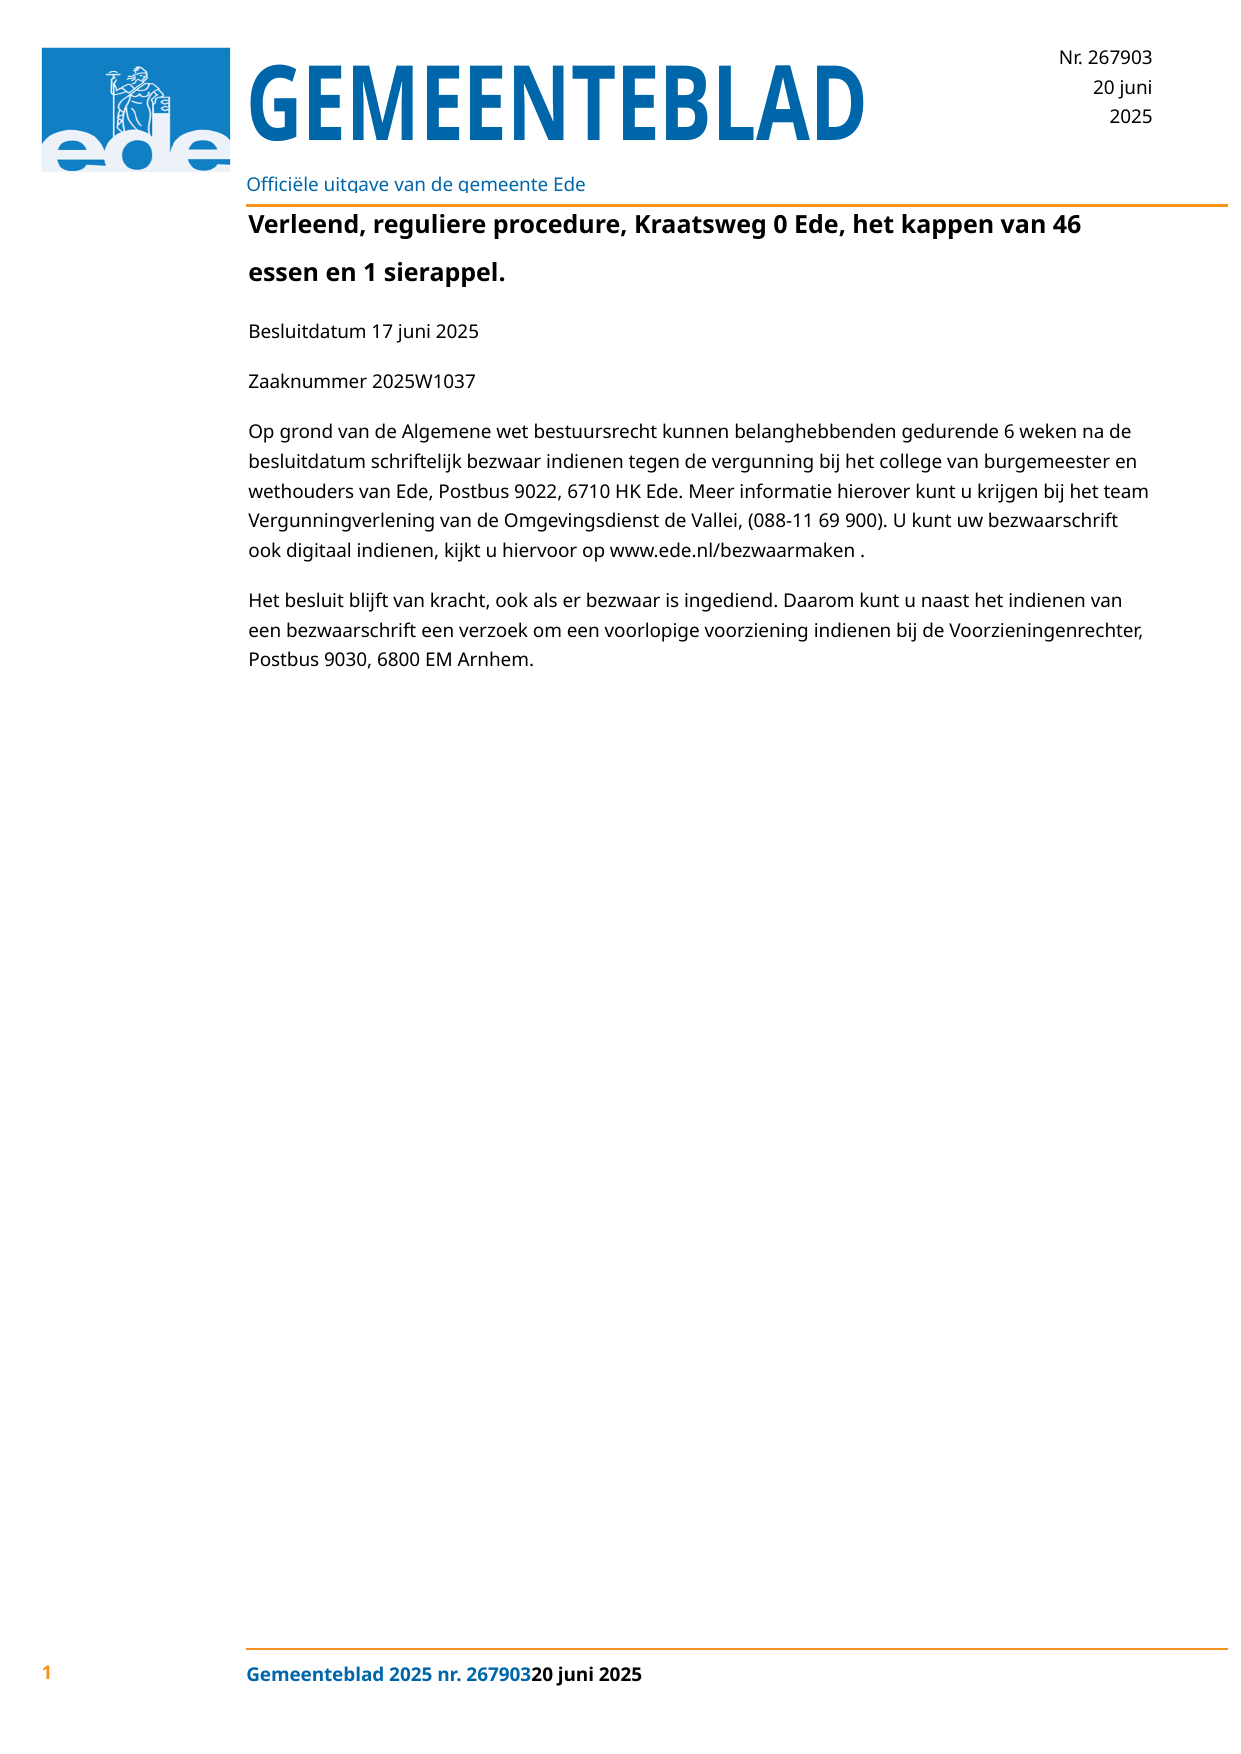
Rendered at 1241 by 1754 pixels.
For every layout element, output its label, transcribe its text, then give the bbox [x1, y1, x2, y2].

text Op grond van de Algemene wet bestuursrecht kunnen belanghebbenden gedurende 6 weken na de besluitdatum schriftelijk bezwaar indienen tegen de vergunning bij het college van burgemeester en wethouders van Ede, Postbus 9022, 6710 HK Ede. Meer informatie hierover kunt u krijgen bij het team Vergunningverlening van de Omgevingsdienst de Vallei, (088-11 69 900). U kunt uw bezwaarschrift ook digitaal indienen, kijkt u hiervoor op www.ede.nl/bezwaarmaken . [248, 419, 1152, 563]
text Zaaknummer 2025W1037 [248, 368, 1152, 394]
text Het besluit blijft van kracht, ook als er bezwaar is ingediend. Daarom kunt u naast het indienen van een bezwaarschrift een verzoek om een voorlopige voorziening indienen bij de Voorzieningenrechter, Postbus 9030, 6800 EM Arnhem. [248, 587, 1152, 672]
text Verleend, reguliere procedure, Kraatsweg 0 Ede, het kappen van 46 essen en 1 sierappel. [248, 207, 1152, 288]
picture [41, 47, 231, 172]
text Besluitdatum 17 juni 2025 [248, 318, 1152, 344]
